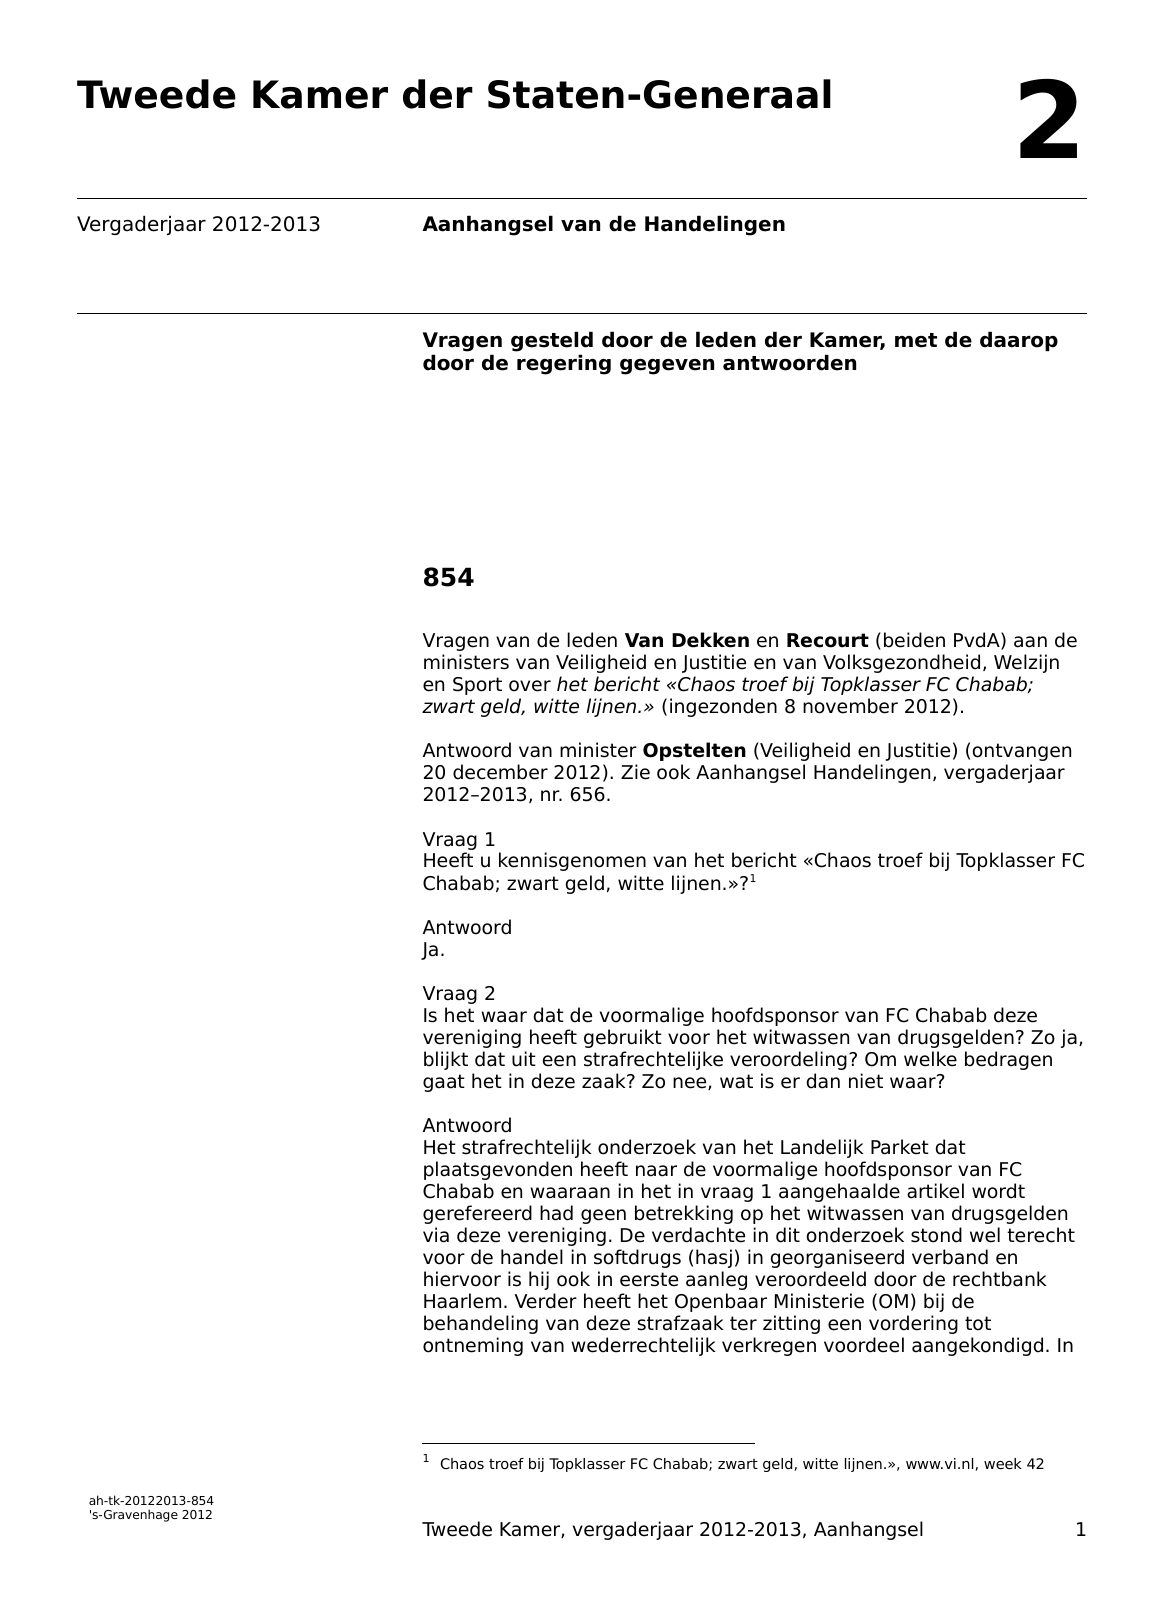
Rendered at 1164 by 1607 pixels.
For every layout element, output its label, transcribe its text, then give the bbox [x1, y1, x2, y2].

text Chaos troef bij Topklasser FC Chabab; zwart geld, witte lijnen.», www.vi.nl, week 42 [422, 1452, 1087, 1474]
text Ja. [422, 938, 1087, 961]
table_cell Vragen gesteld door de leden der Kamer, met de daarop door de regering gegeven antwoorden [422, 314, 1087, 375]
table_cell Vergaderjaar 2012-2013 [77, 199, 422, 313]
text Antwoord [422, 1115, 1087, 1137]
text Antwoord [422, 917, 1087, 938]
table_cell [77, 314, 422, 375]
table_cell Aanhangsel van de Handelingen [422, 199, 1087, 313]
text Vraag 1 [422, 828, 1087, 850]
text Antwoord van minister Opstelten (Veiligheid en Justitie) (ontvangen 20 december 2012). Zie ook Aanhangsel Handelingen, vergaderjaar 2012–2013, nr. 656. [422, 740, 1087, 806]
text Vragen van de leden Van Dekken en Recourt (beiden PvdA) aan de ministers van Veiligheid en Justitie en van Volksgezondheid, Welzijn en Sport over het bericht «Chaos troef bij Topklasser FC Chabab; zwart geld, witte lijnen.» (ingezonden 8 november 2012). [422, 630, 1087, 718]
text Heeft u kennisgenomen van het bericht «Chaos troef bij Topklasser FC Chabab; zwart geld, witte lijnen.»? [422, 850, 1087, 894]
text Vraag 2 [422, 983, 1087, 1005]
text 854 [422, 563, 1087, 592]
text Is het waar dat de voormalige hoofdsponsor van FC Chabab deze vereniging heeft gebruikt voor het witwassen van drugsgelden? Zo ja, blijkt dat uit een strafrechtelijke veroordeling? Om welke bedragen gaat het in deze zaak? Zo nee, wat is er dan niet waar? [422, 1005, 1087, 1093]
text Het strafrechtelijk onderzoek van het Landelijk Parket dat plaatsgevonden heeft naar de voormalige hoofdsponsor van FC Chabab en waaraan in het in vraag 1 aangehaalde artikel wordt gerefereerd had geen betrekking op het witwassen van drugsgelden via deze vereniging. De verdachte in dit onderzoek stond wel terecht voor de handel in softdrugs (hasj) in georganiseerd verband en hiervoor is hij ook in eerste aanleg veroordeeld door de rechtbank Haarlem. Verder heeft het Openbaar Ministerie (OM) bij de behandeling van deze strafzaak ter zitting een vordering tot ontneming van wederrechtelijk verkregen voordeel aangekondigd. In [422, 1137, 1087, 1357]
table_header 2 [886, 59, 1087, 198]
text ah-tk-20122013-854 [88, 1494, 323, 1508]
text 's-Gravenhage 2012 [88, 1508, 323, 1522]
table_header Tweede Kamer der Staten-Generaal [77, 59, 886, 198]
